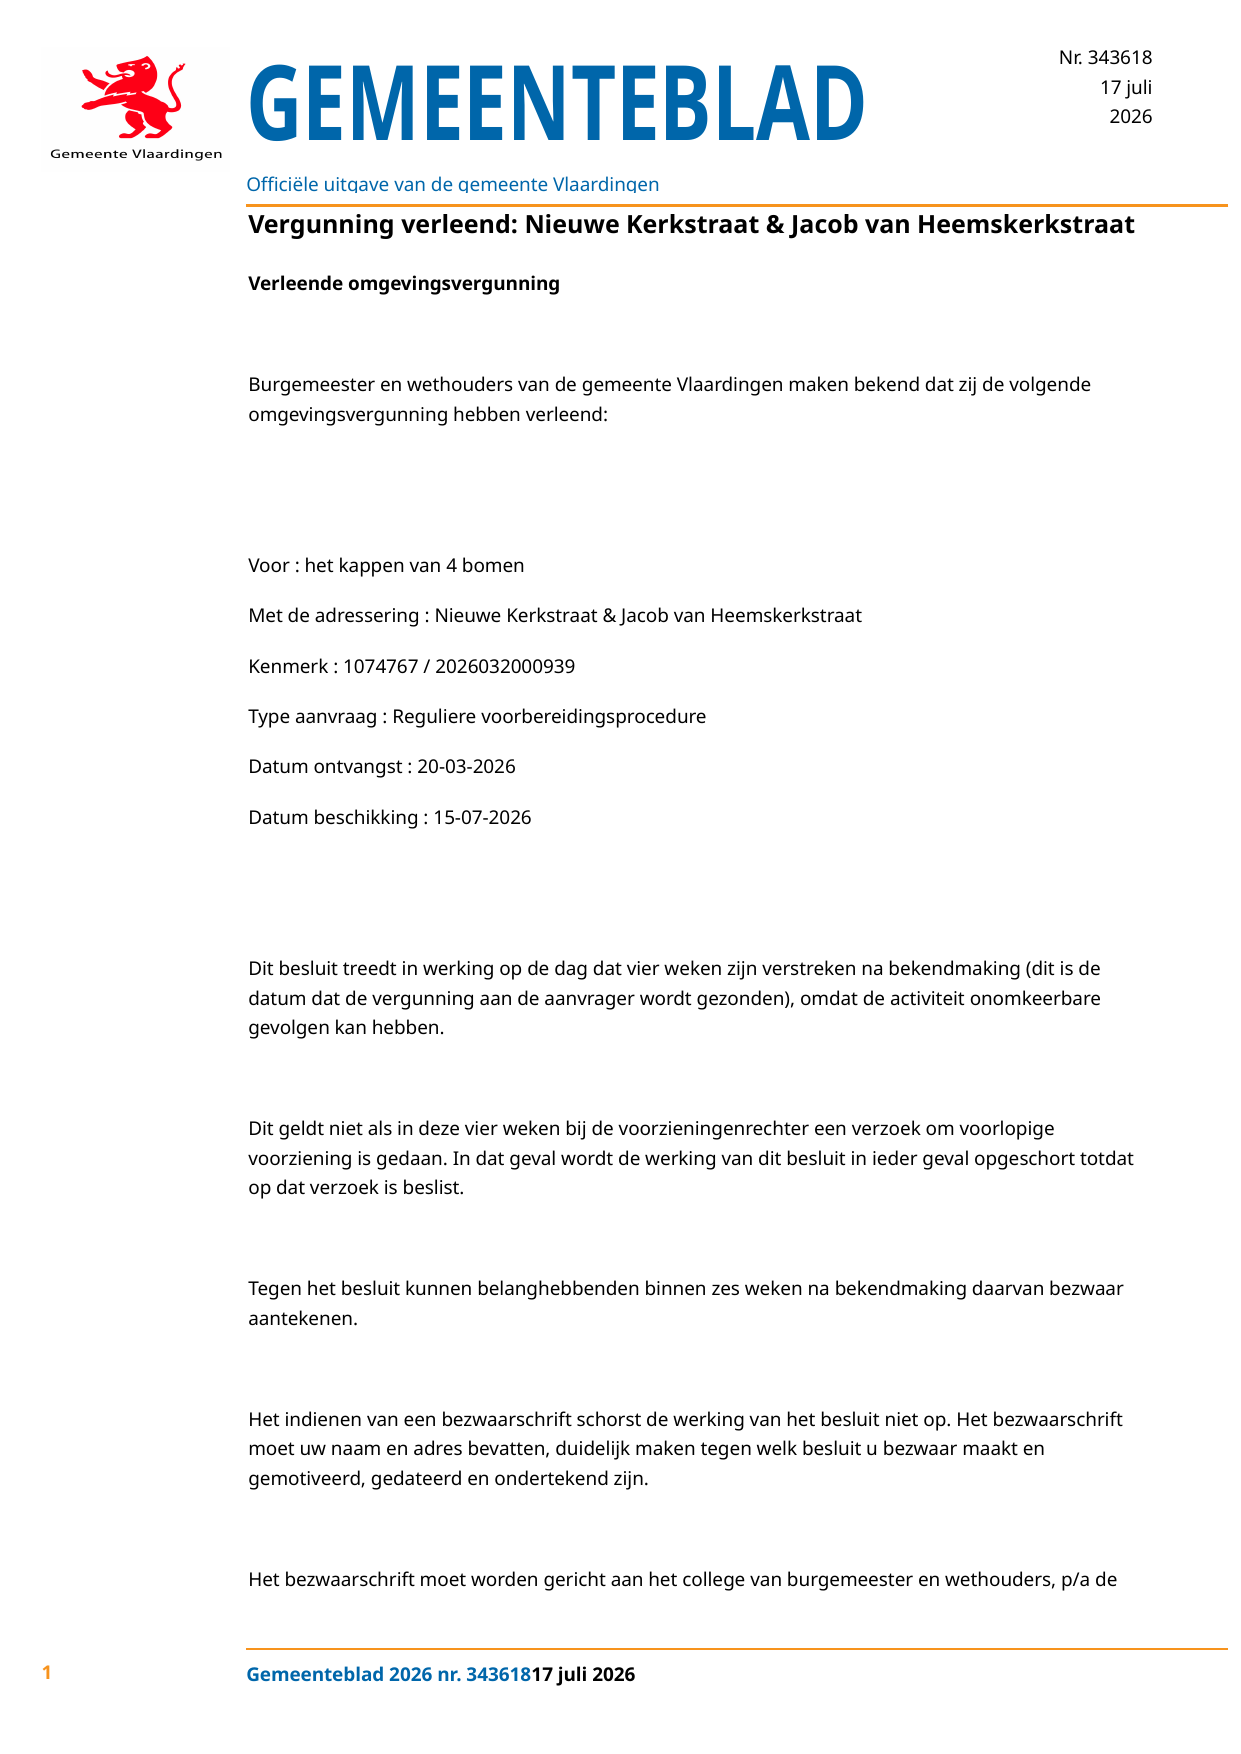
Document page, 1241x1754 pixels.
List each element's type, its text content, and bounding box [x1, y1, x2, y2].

text Dit geldt niet als in deze vier weken bij de voorzieningenrechter een verzoek om voorlopige voorziening is gedaan. In dat geval wordt de werking van dit besluit in ieder geval opgeschort totdat op dat verzoek is beslist. [248, 1115, 1152, 1200]
text Verleende omgevingsvergunning [248, 270, 1152, 296]
picture [41, 47, 231, 172]
text Datum ontvangst : 20-03-2026 [248, 754, 1152, 779]
text Het bezwaarschrift moet worden gericht aan het college van burgemeester en wethouders, p/a de [248, 1566, 1152, 1591]
text Voor : het kappen van 4 bomen [248, 552, 1152, 578]
text Burgemeester en wethouders van de gemeente Vlaardingen maken bekend dat zij de volgende omgevingsvergunning hebben verleend: [248, 371, 1152, 426]
text Tegen het besluit kunnen belanghebbenden binnen zes weken na bekendmaking daarvan bezwaar aantekenen. [248, 1275, 1152, 1331]
text Datum beschikking : 15-07-2026 [248, 804, 1152, 830]
text Type aanvraag : Reguliere voorbereidingsprocedure [248, 703, 1152, 729]
text Met de adressering : Nieuwe Kerkstraat & Jacob van Heemskerkstraat [248, 602, 1152, 628]
text Het indienen van een bezwaarschrift schorst de werking van het besluit niet op. Het bezwaarschrift moet uw naam en adres bevatten, duidelijk maken tegen welk besluit u bezwaar maakt en gemotiveerd, gedateerd en ondertekend zijn. [248, 1406, 1152, 1491]
text Dit besluit treedt in werking op de dag dat vier weken zijn verstreken na bekendmaking (dit is de datum dat de vergunning aan de aanvrager wordt gezonden), omdat de activiteit onomkeerbare gevolgen kan hebben. [248, 955, 1152, 1040]
text Vergunning verleend: Nieuwe Kerkstraat & Jacob van Heemskerkstraat [248, 207, 1152, 241]
text Kenmerk : 1074767 / 2026032000939 [248, 653, 1152, 678]
